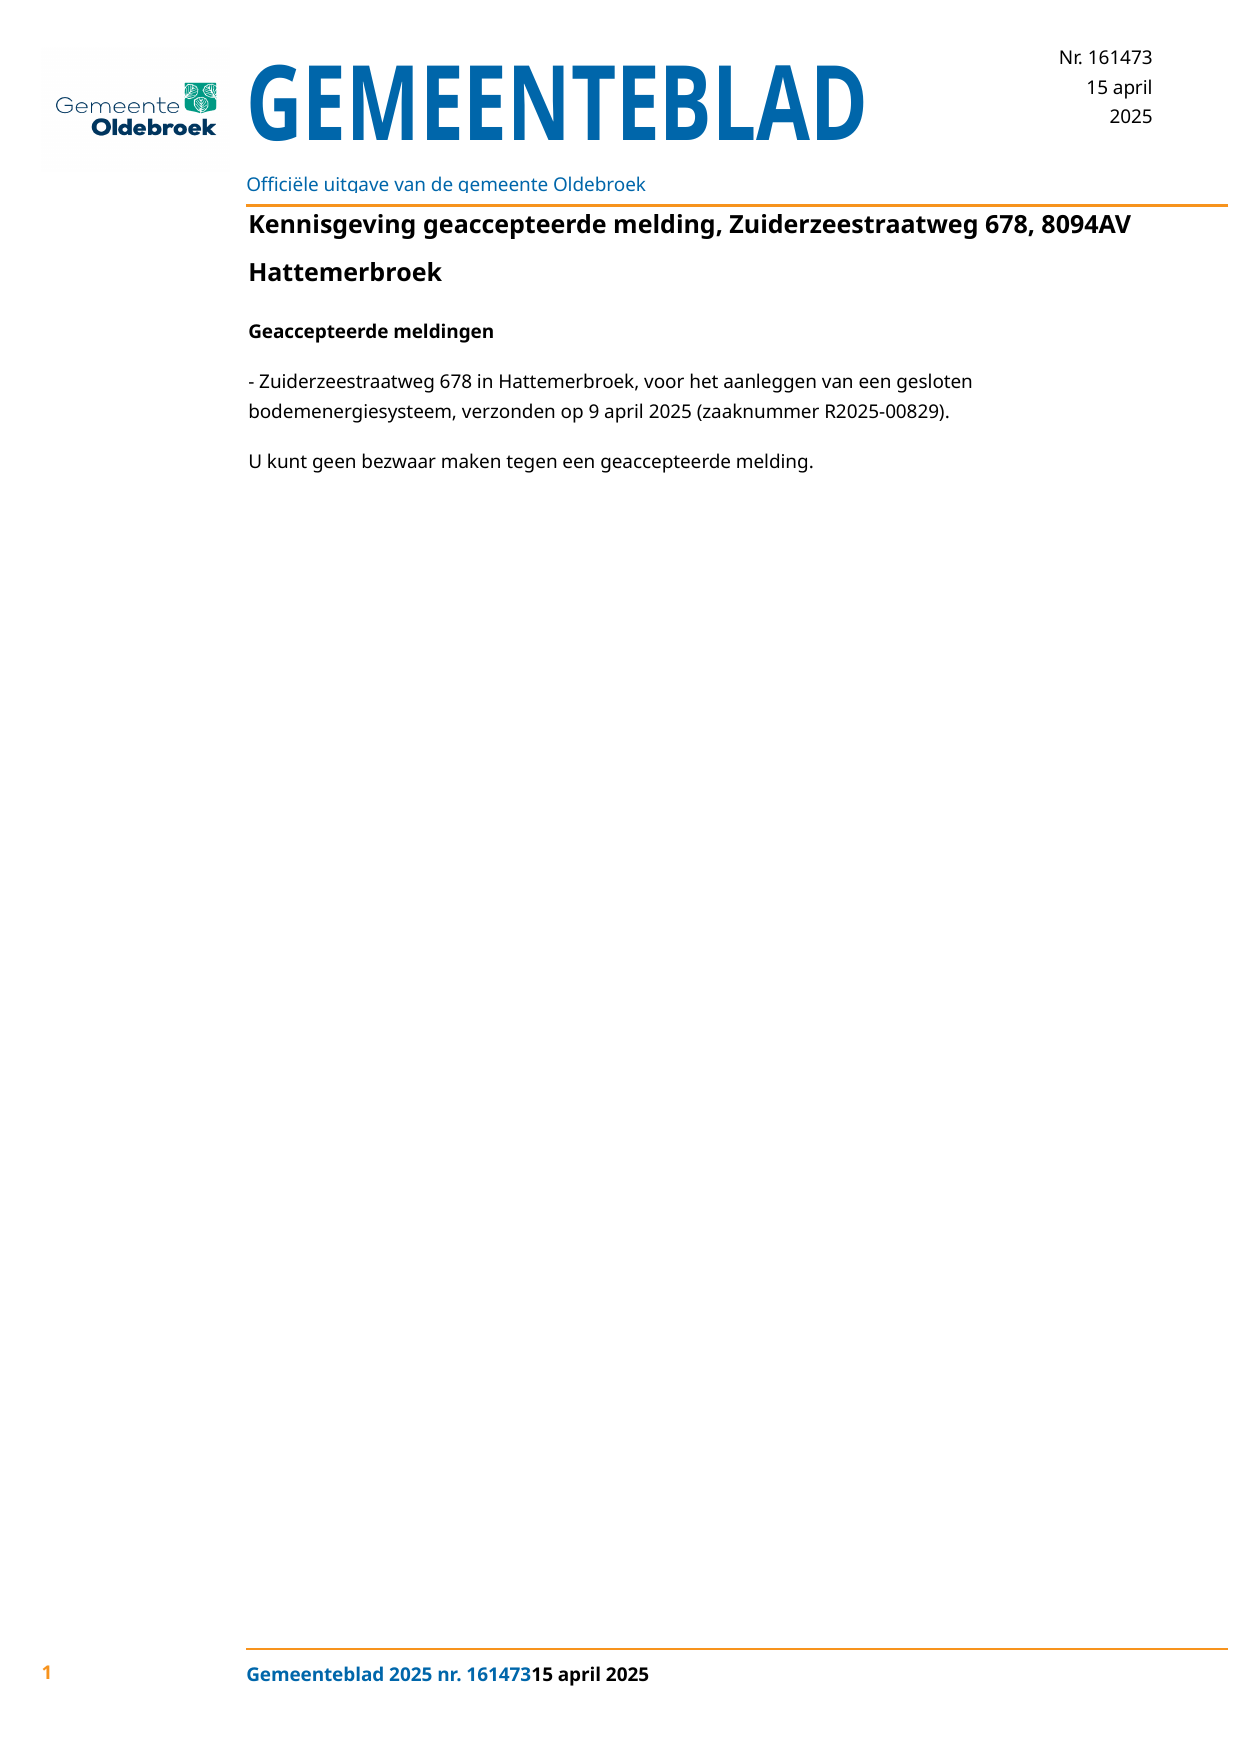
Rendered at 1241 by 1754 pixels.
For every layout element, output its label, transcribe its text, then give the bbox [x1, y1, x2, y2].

text - Zuiderzeestraatweg 678 in Hattemerbroek, voor het aanleggen van een gesloten bodemenergiesysteem, verzonden op 9 april 2025 (zaaknummer R2025-00829). [248, 368, 1152, 424]
text Geaccepteerde meldingen [248, 318, 1152, 344]
text U kunt geen bezwaar maken tegen een geaccepteerde melding. [248, 448, 1152, 474]
picture [41, 47, 231, 172]
text Kennisgeving geaccepteerde melding, Zuiderzeestraatweg 678, 8094AV Hattemerbroek [248, 207, 1152, 288]
